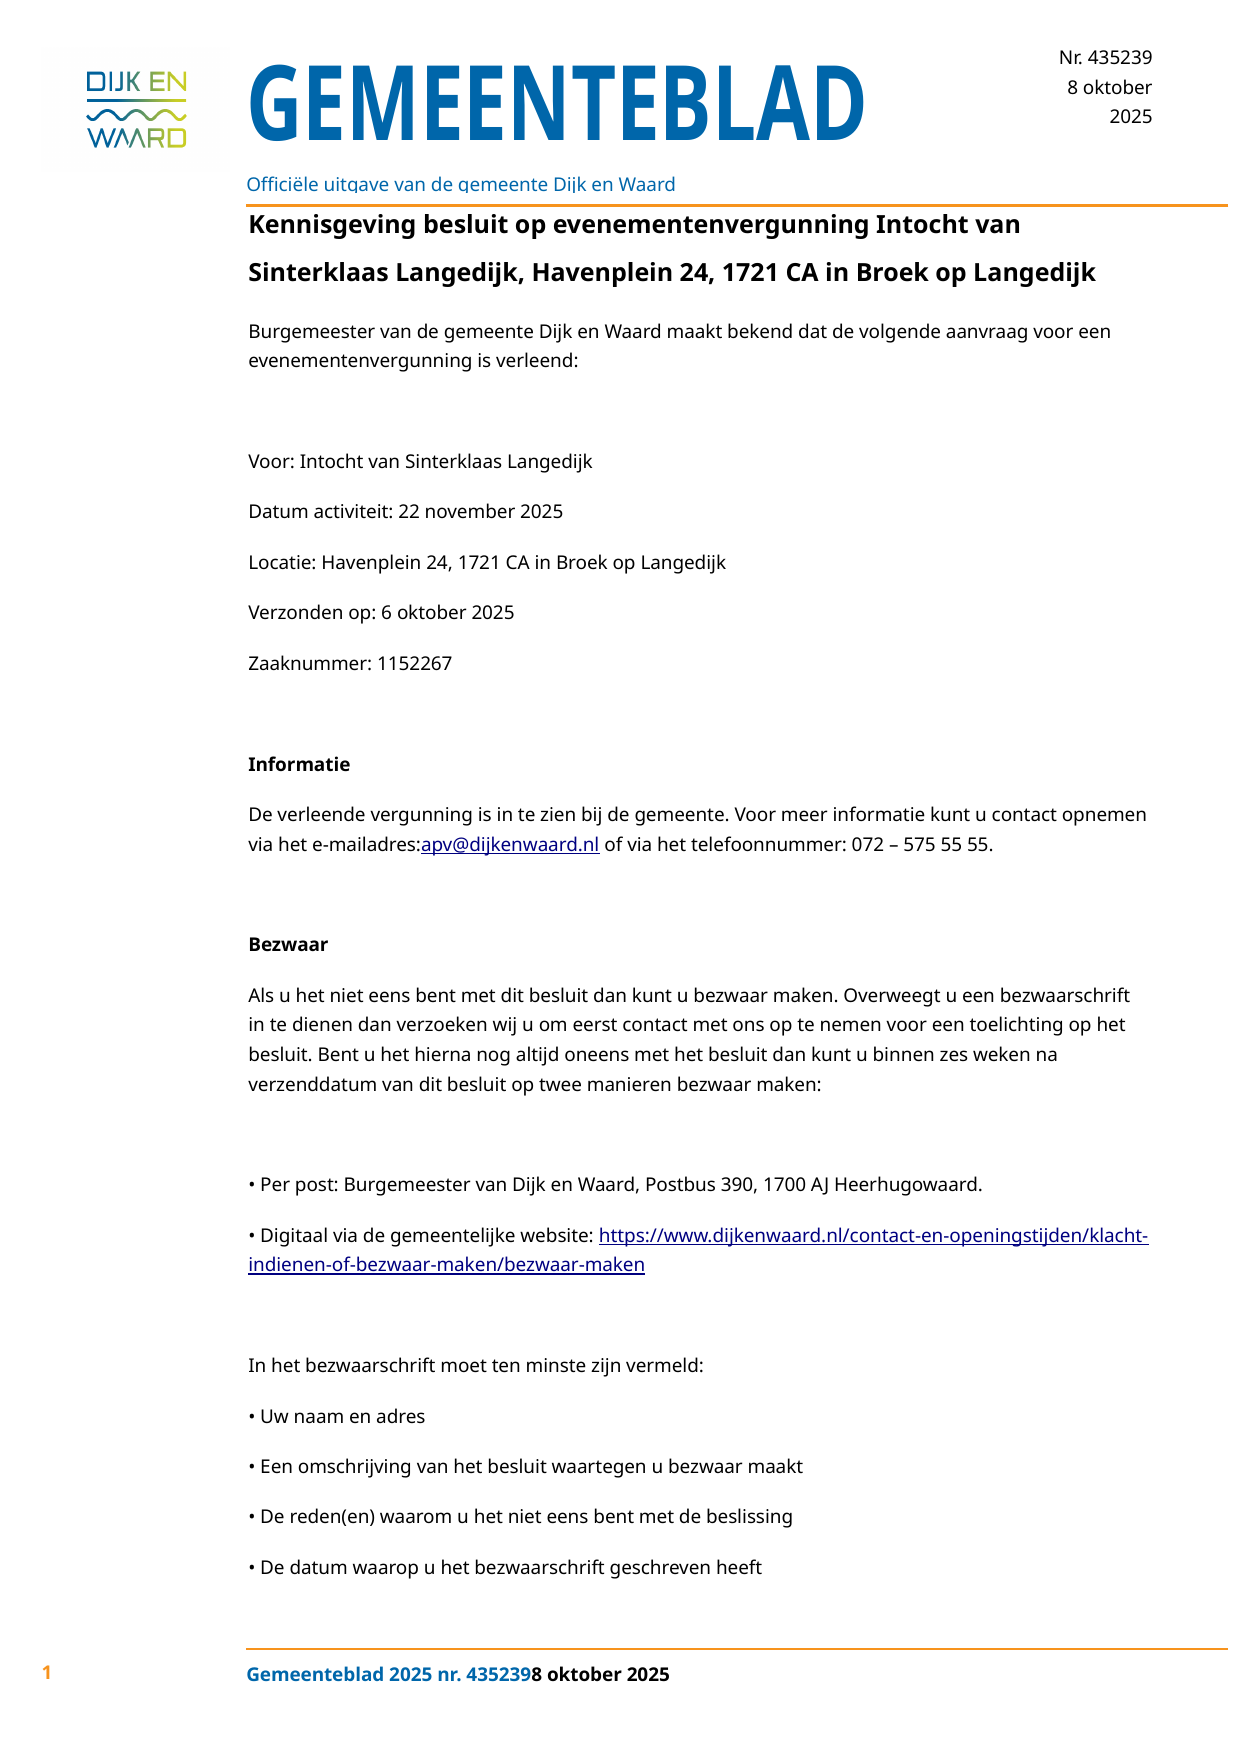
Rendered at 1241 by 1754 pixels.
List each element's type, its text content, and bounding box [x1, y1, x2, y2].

text • De reden(en) waarom u het niet eens bent met de beslissing [248, 1504, 1152, 1529]
picture [41, 47, 231, 172]
text Kennisgeving besluit op evenementenvergunning Intocht van Sinterklaas Langedijk, Havenplein 24, 1721 CA in Broek op Langedijk [248, 207, 1152, 288]
text Voor: Intocht van Sinterklaas Langedijk [248, 448, 1152, 474]
text In het bezwaarschrift moet ten minste zijn vermeld: [248, 1352, 1152, 1378]
text • Uw naam en adres [248, 1403, 1152, 1429]
text • Per post: Burgemeester van Dijk en Waard, Postbus 390, 1700 AJ Heerhugowaard. [248, 1172, 1152, 1197]
text • De datum waarop u het bezwaarschrift geschreven heeft [248, 1554, 1152, 1580]
text Als u het niet eens bent met dit besluit dan kunt u bezwaar maken. Overweegt u een bezwaarschrift in te dienen dan verzoeken wij u om eerst contact met ons op te nemen voor een toelichting op het besluit. Bent u het hierna nog altijd oneens met het besluit dan kunt u binnen zes weken na verzenddatum van dit besluit op twee manieren bezwaar maken: [248, 982, 1152, 1097]
text Informatie [248, 751, 1152, 777]
text • Digitaal via de gemeentelijke website: https://www.dijkenwaard.nl/contact-en-openingstijden/klacht-indienen-of-bezwaar-maken/bezwaar-maken [248, 1222, 1152, 1277]
text Zaaknummer: 1152267 [248, 650, 1152, 676]
text Verzonden op: 6 oktober 2025 [248, 599, 1152, 625]
text Datum activiteit: 22 november 2025 [248, 499, 1152, 524]
text Burgemeester van de gemeente Dijk en Waard maakt bekend dat de volgende aanvraag voor een evenementenvergunning is verleend: [248, 318, 1152, 373]
text Bezwaar [248, 932, 1152, 957]
text Locatie: Havenplein 24, 1721 CA in Broek op Langedijk [248, 549, 1152, 575]
text De verleende vergunning is in te zien bij de gemeente. Voor meer informatie kunt u contact opnemen via het e-mailadres:apv@dijkenwaard.nl of via het telefoonnummer: 072 – 575 55 55. [248, 801, 1152, 857]
text • Een omschrijving van het besluit waartegen u bezwaar maakt [248, 1453, 1152, 1479]
